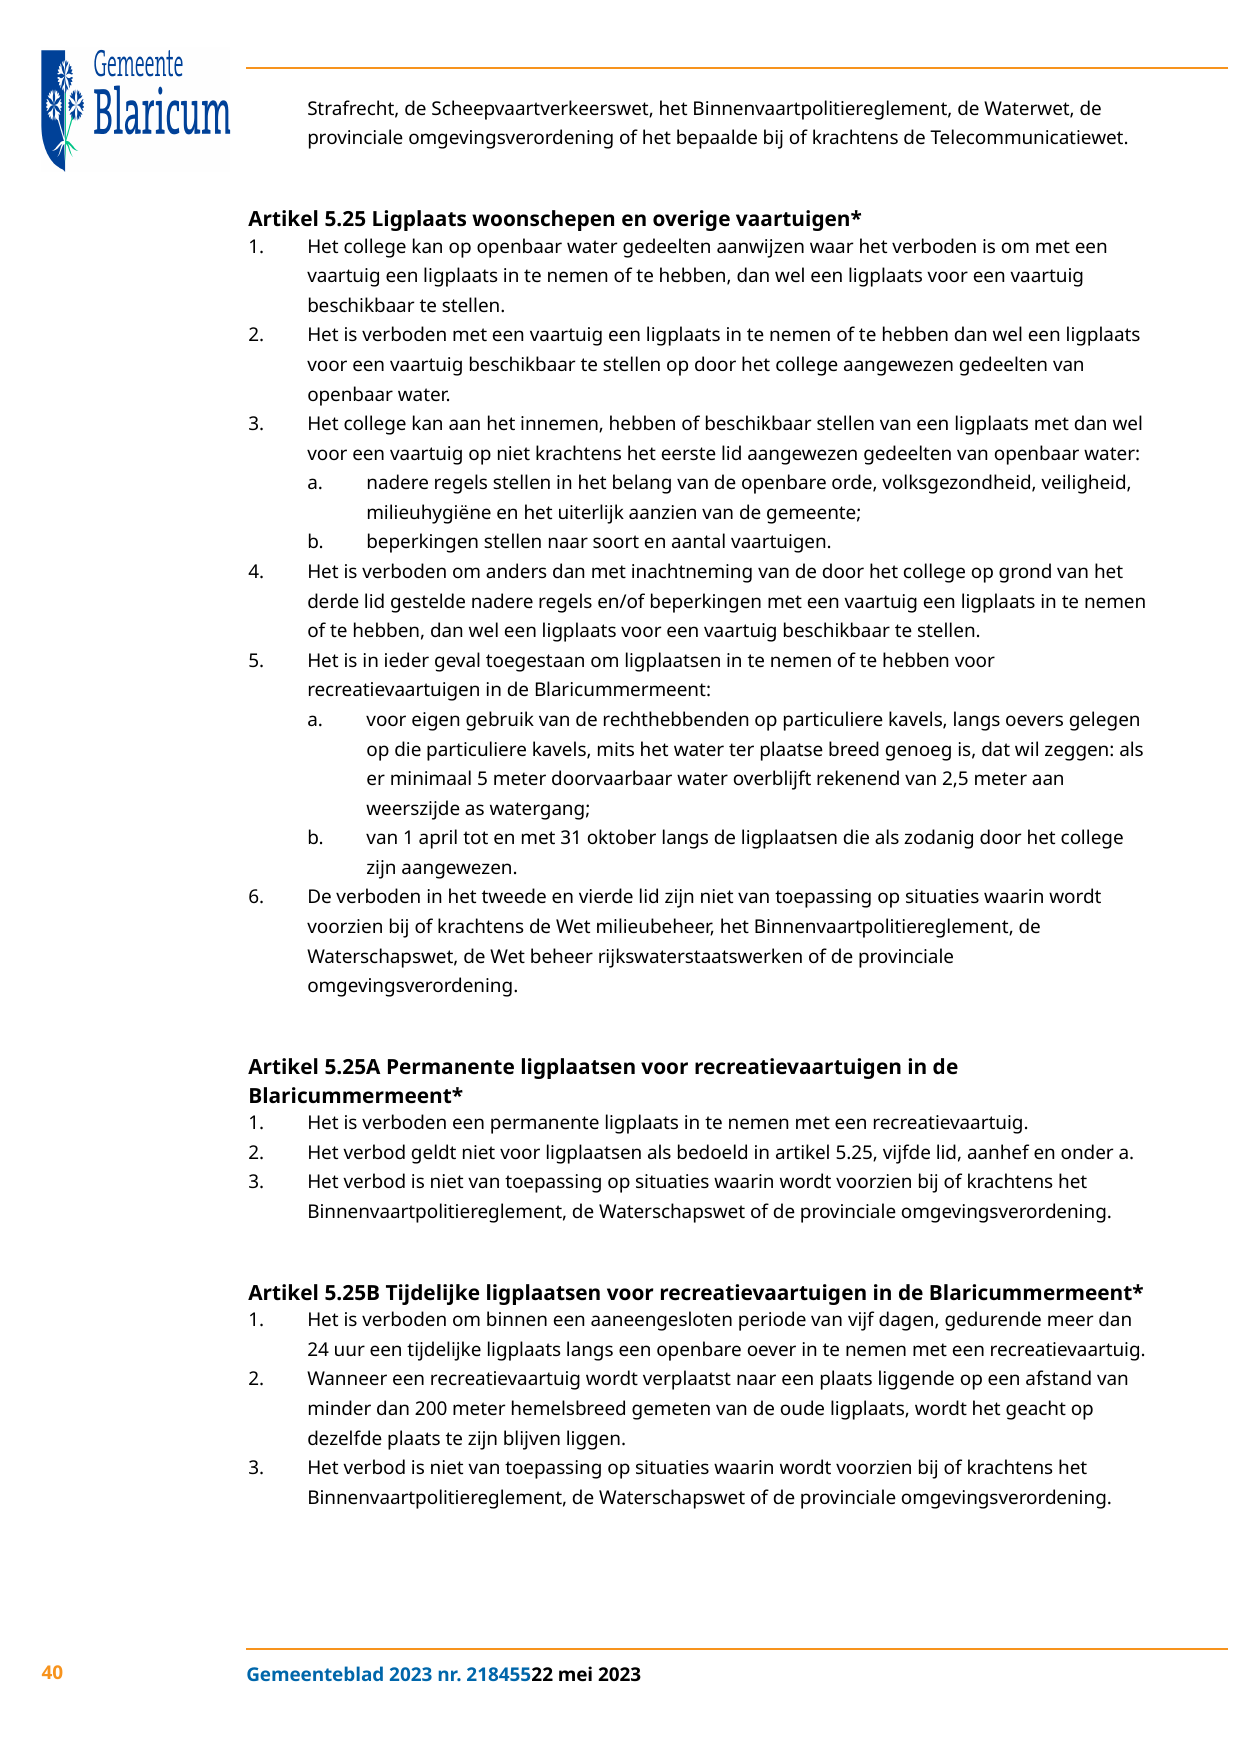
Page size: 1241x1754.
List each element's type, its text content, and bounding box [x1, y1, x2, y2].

list Het is in ieder geval toegestaan om ligplaatsen in te nemen of te hebben voor recreatievaartuigen in de Blaricummermeent: [248, 647, 1152, 702]
list Het is verboden om anders dan met inachtneming van de door het college op grond van het derde lid gestelde nadere regels en/of beperkingen met een vaartuig een ligplaats in te nemen of te hebben, dan wel een ligplaats voor een vaartuig beschikbaar te stellen. [248, 558, 1152, 643]
list Het is verboden een permanente ligplaats in te nemen met een recreatievaartuig. [248, 1109, 1152, 1135]
list De verboden in het tweede en vierde lid zijn niet van toepassing op situaties waarin wordt voorzien bij of krachtens de Wet milieubeheer, het Binnenvaartpolitiereglement, de Waterschapswet, de Wet beheer rijkswaterstaatswerken of de provinciale omgevingsverordening. [248, 884, 1152, 998]
text Artikel 5.25 Ligplaats woonschepen en overige vaartuigen* [248, 204, 1152, 233]
list nadere regels stellen in het belang van de openbare orde, volksgezondheid, veiligheid, milieuhygiëne en het uiterlijk aanzien van de gemeente; [307, 469, 1152, 525]
list voor eigen gebruik van de rechthebbenden op particuliere kavels, langs oevers gelegen op die particuliere kavels, mits het water ter plaatse breed genoeg is, dat wil zeggen: als er minimaal 5 meter doorvaarbaar water overblijft rekenend van 2,5 meter aan weerszijde as watergang; [307, 706, 1152, 821]
list beperkingen stellen naar soort en aantal vaartuigen. [307, 529, 1152, 554]
list Het college kan aan het innemen, hebben of beschikbaar stellen van een ligplaats met dan wel voor een vaartuig op niet krachtens het eerste lid aangewezen gedeelten van openbaar water: [248, 410, 1152, 466]
list van 1 april tot en met 31 oktober langs de ligplaatsen die als zodanig door het college zijn aangewezen. [307, 824, 1152, 880]
list Strafrecht, de Scheepvaartverkeerswet, het Binnenvaartpolitiereglement, de Waterwet, de provinciale omgevingsverordening of het bepaalde bij of krachtens de Telecommunicatiewet. [248, 95, 1152, 150]
list Het verbod is niet van toepassing op situaties waarin wordt voorzien bij of krachtens het Binnenvaartpolitiereglement, de Waterschapswet of de provinciale omgevingsverordening. [248, 1168, 1152, 1224]
picture [41, 47, 231, 172]
list Wanneer een recreatievaartuig wordt verplaatst naar een plaats liggende op een afstand van minder dan 200 meter hemelsbreed gemeten van de oude ligplaats, wordt het geacht op dezelfde plaats te zijn blijven liggen. [248, 1366, 1152, 1451]
list Het is verboden met een vaartuig een ligplaats in te nemen of te hebben dan wel een ligplaats voor een vaartuig beschikbaar te stellen op door het college aangewezen gedeelten van openbaar water. [248, 322, 1152, 406]
list Het is verboden om binnen een aaneengesloten periode van vijf dagen, gedurende meer dan 24 uur een tijdelijke ligplaats langs een openbare oever in te nemen met een recreatievaartuig. [248, 1306, 1152, 1362]
list Het verbod is niet van toepassing op situaties waarin wordt voorzien bij of krachtens het Binnenvaartpolitiereglement, de Waterschapswet of de provinciale omgevingsverordening. [248, 1454, 1152, 1510]
text Artikel 5.25A Permanente ligplaatsen voor recreatievaartuigen in de Blaricummermeent* [248, 1052, 1152, 1109]
list Het college kan op openbaar water gedeelten aanwijzen waar het verboden is om met een vaartuig een ligplaats in te nemen of te hebben, dan wel een ligplaats voor een vaartuig beschikbaar te stellen. [248, 233, 1152, 318]
text Artikel 5.25B Tijdelijke ligplaatsen voor recreatievaartuigen in de Blaricummermeent* [248, 1278, 1152, 1306]
list Het verbod geldt niet voor ligplaatsen als bedoeld in artikel 5.25, vijfde lid, aanhef en onder a. [248, 1139, 1152, 1164]
